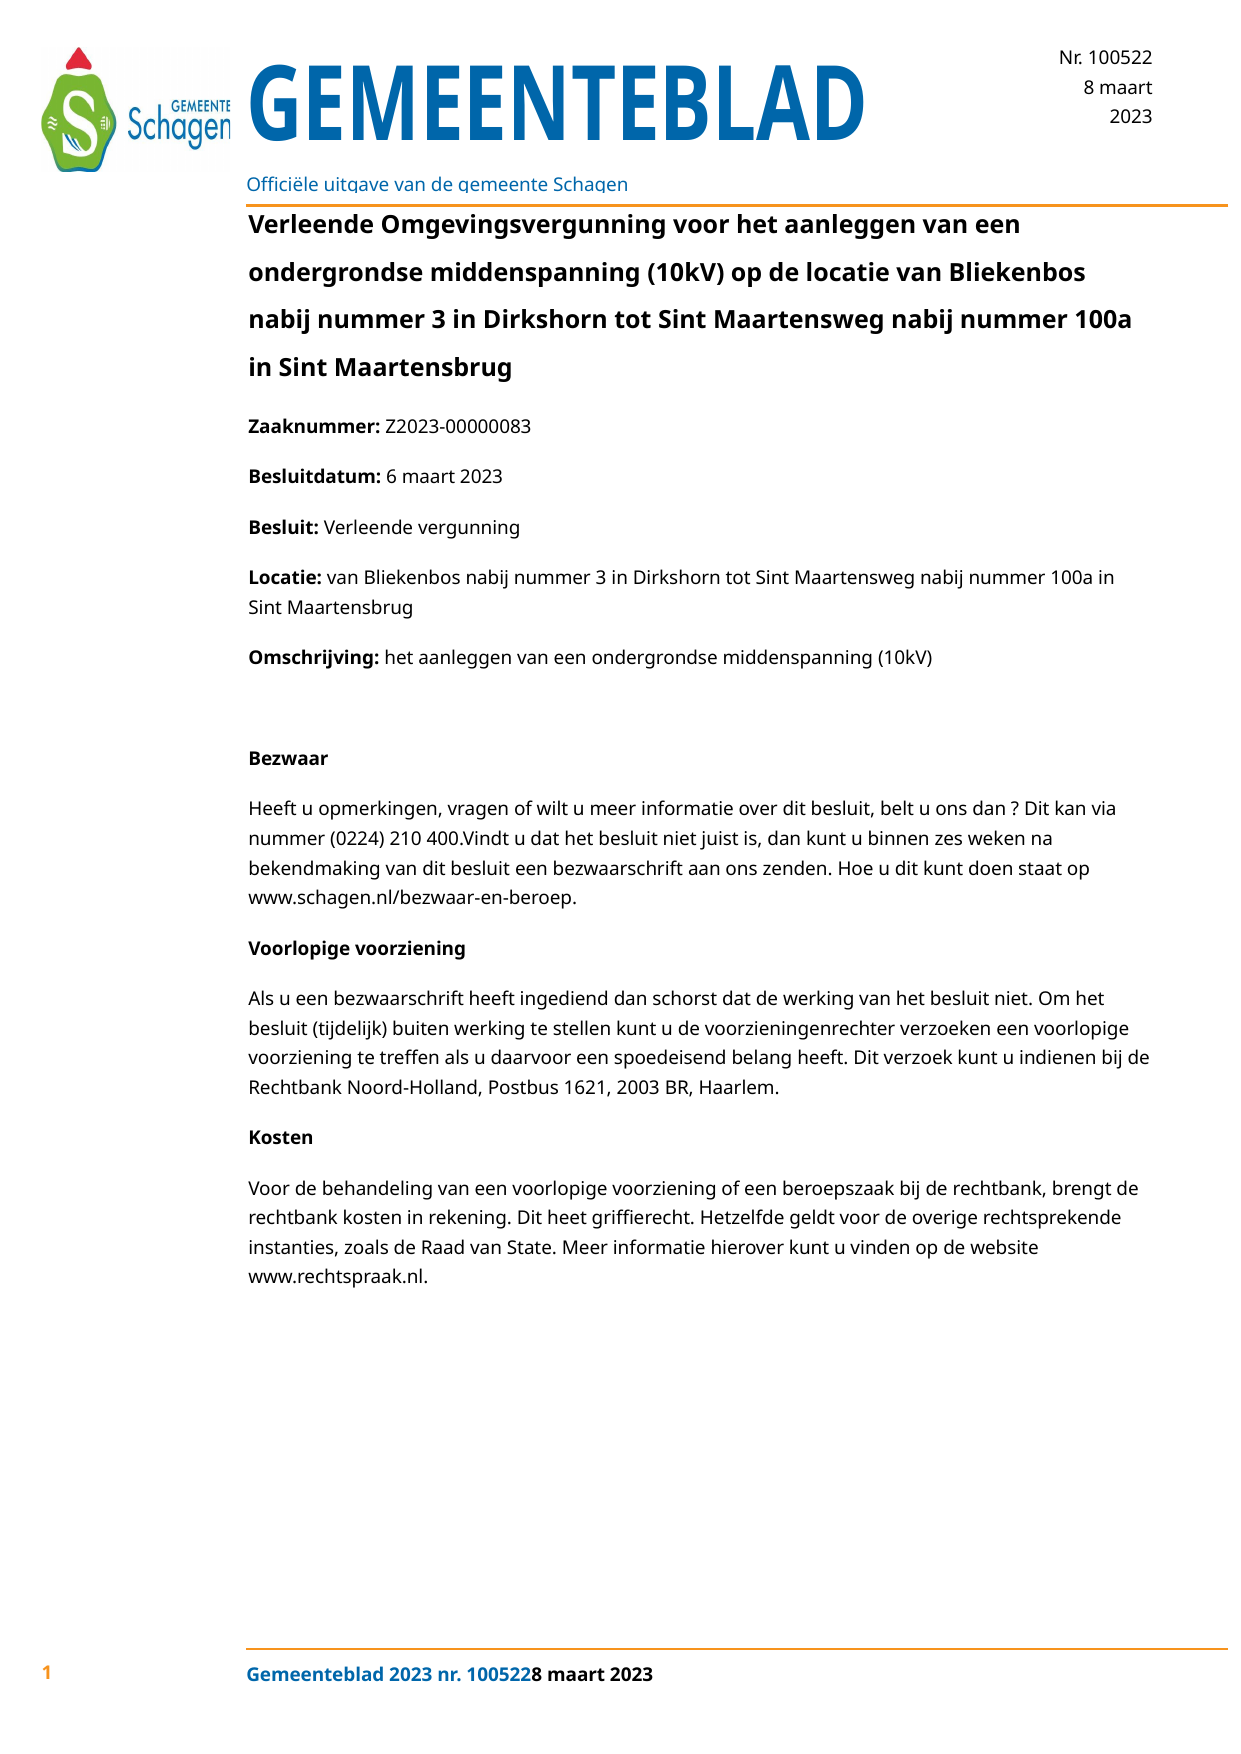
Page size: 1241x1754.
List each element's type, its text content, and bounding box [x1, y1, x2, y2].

text Besluitdatum: 6 maart 2023 [248, 463, 1152, 489]
text Voor de behandeling van een voorlopige voorziening of een beroepszaak bij de rechtbank, brengt de rechtbank kosten in rekening. Dit heet griffierecht. Hetzelfde geldt voor de overige rechtsprekende instanties, zoals de Raad van State. Meer informatie hierover kunt u vinden op de website www.rechtspraak.nl. [248, 1175, 1152, 1289]
text Locatie: van Bliekenbos nabij nummer 3 in Dirkshorn tot Sint Maartensweg nabij nummer 100a in Sint Maartensbrug [248, 564, 1152, 620]
text Besluit: Verleende vergunning [248, 514, 1152, 540]
text Voorlopige voorziening [248, 935, 1152, 961]
text Zaaknummer: Z2023-00000083 [248, 413, 1152, 439]
text Kosten [248, 1124, 1152, 1150]
text Als u een bezwaarschrift heeft ingediend dan schorst dat de werking van het besluit niet. Om het besluit (tijdelijk) buiten werking te stellen kunt u de voorzieningenrechter verzoeken een voorlopige voorziening te treffen als u daarvoor een spoedeisend belang heeft. Dit verzoek kunt u indienen bij de Rechtbank Noord-Holland, Postbus 1621, 2003 BR, Haarlem. [248, 985, 1152, 1100]
text Heeft u opmerkingen, vragen of wilt u meer informatie over dit besluit, belt u ons dan ? Dit kan via nummer (0224) 210 400.Vindt u dat het besluit niet juist is, dan kunt u binnen zes weken na bekendmaking van dit besluit een bezwaarschrift aan ons zenden. Hoe u dit kunt doen staat op www.schagen.nl/bezwaar-en-beroep. [248, 796, 1152, 910]
text Omschrijving: het aanleggen van een ondergrondse middenspanning (10kV) [248, 644, 1152, 670]
picture [41, 47, 231, 172]
text Verleende Omgevingsvergunning voor het aanleggen van een ondergrondse middenspanning (10kV) op de locatie van Bliekenbos nabij nummer 3 in Dirkshorn tot Sint Maartensweg nabij nummer 100a in Sint Maartensbrug [248, 207, 1152, 384]
text Bezwaar [248, 745, 1152, 771]
